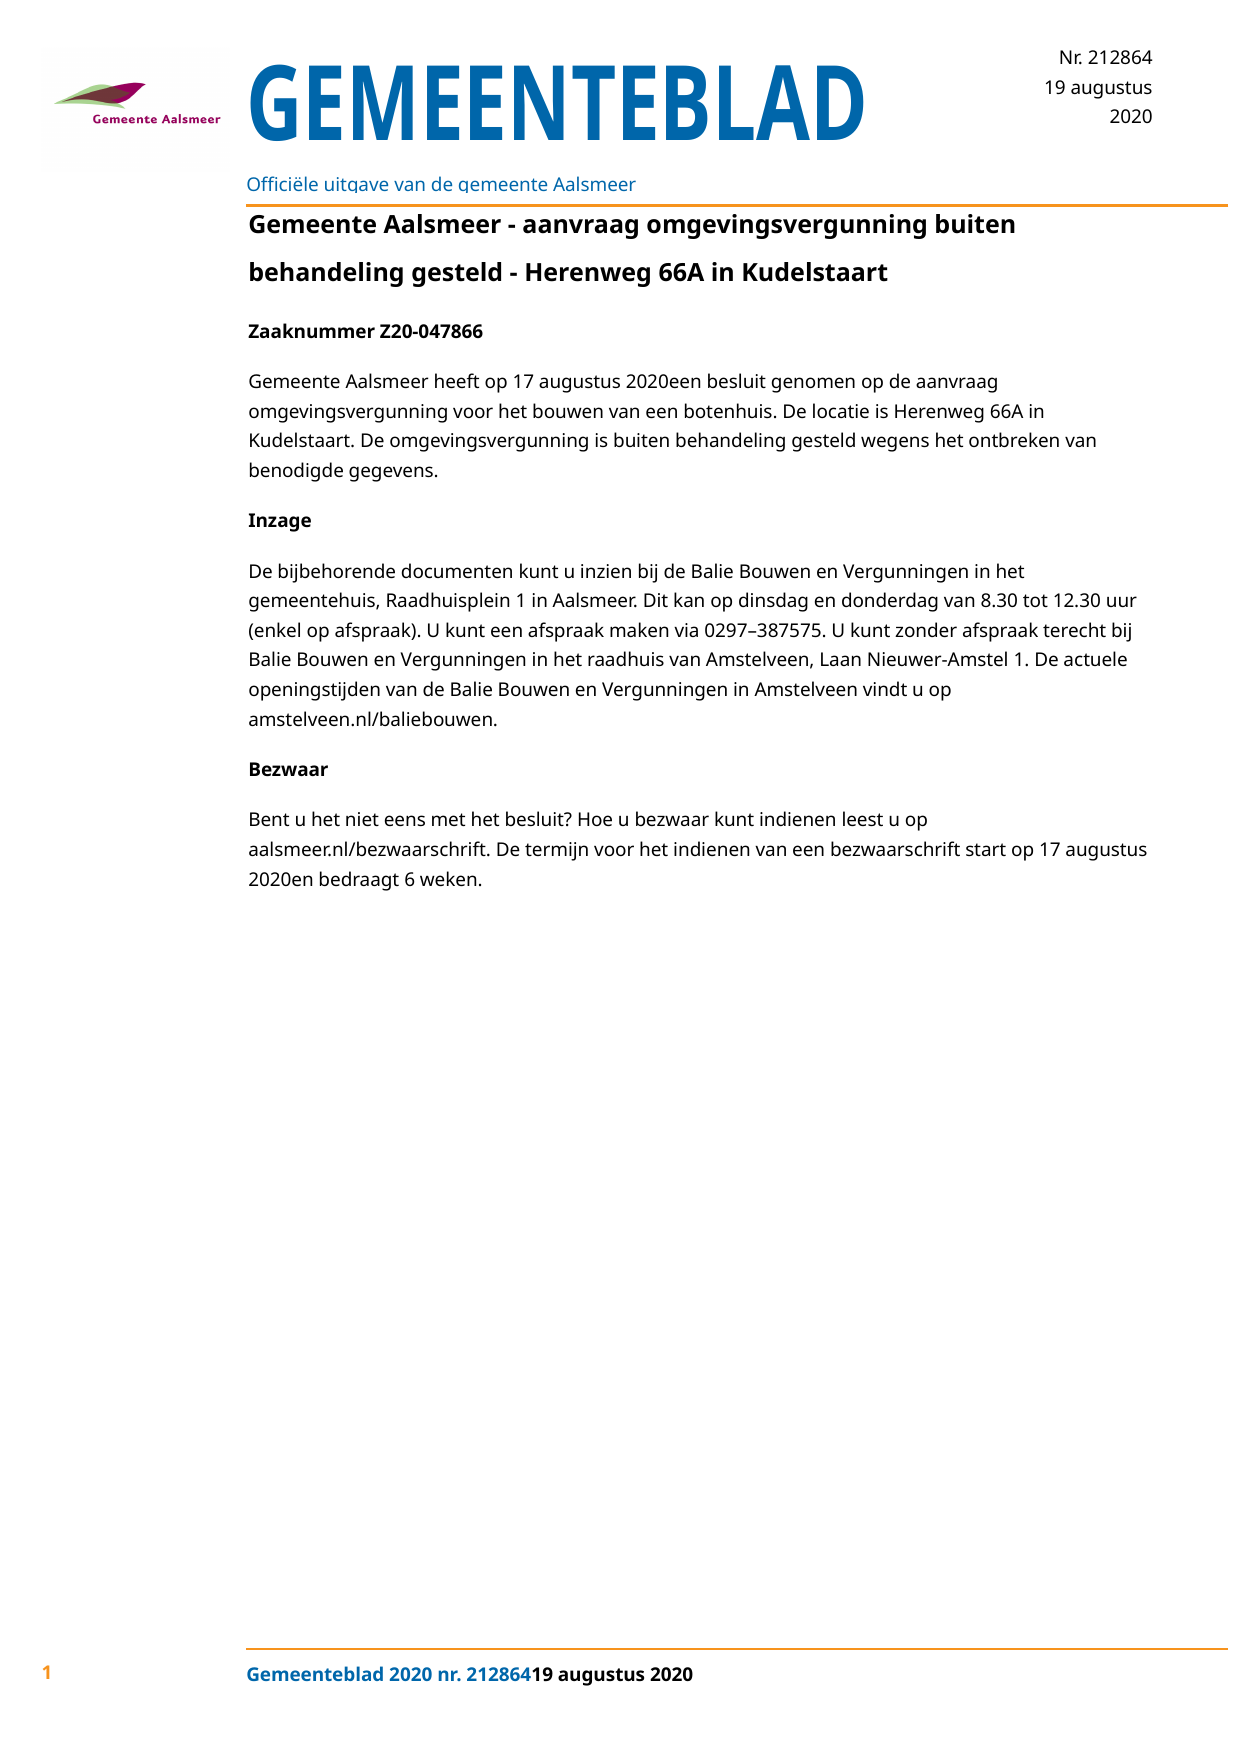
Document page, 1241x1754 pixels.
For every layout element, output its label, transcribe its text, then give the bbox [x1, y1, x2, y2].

text Bezwaar [248, 756, 1152, 782]
picture [41, 47, 231, 172]
text Bent u het niet eens met het besluit? Hoe u bezwaar kunt indienen leest u op aalsmeer.nl/bezwaarschrift. De termijn voor het indienen van een bezwaarschrift start op 17 augustus 2020en bedraagt 6 weken. [248, 807, 1152, 892]
text Zaaknummer Z20-047866 [248, 318, 1152, 344]
text Gemeente Aalsmeer heeft op 17 augustus 2020een besluit genomen op de aanvraag omgevingsvergunning voor het bouwen van een botenhuis. De locatie is Herenweg 66A in Kudelstaart. De omgevingsvergunning is buiten behandeling gesteld wegens het ontbreken van benodigde gegevens. [248, 368, 1152, 483]
text Gemeente Aalsmeer - aanvraag omgevingsvergunning buiten behandeling gesteld - Herenweg 66A in Kudelstaart [248, 207, 1152, 288]
text Inzage [248, 507, 1152, 533]
text De bijbehorende documenten kunt u inzien bij de Balie Bouwen en Vergunningen in het gemeentehuis, Raadhuisplein 1 in Aalsmeer. Dit kan op dinsdag en donderdag van 8.30 tot 12.30 uur (enkel op afspraak). U kunt een afspraak maken via 0297–387575. U kunt zonder afspraak terecht bij Balie Bouwen en Vergunningen in het raadhuis van Amstelveen, Laan Nieuwer-Amstel 1. De actuele openingstijden van de Balie Bouwen en Vergunningen in Amstelveen vindt u op amstelveen.nl/baliebouwen. [248, 558, 1152, 732]
